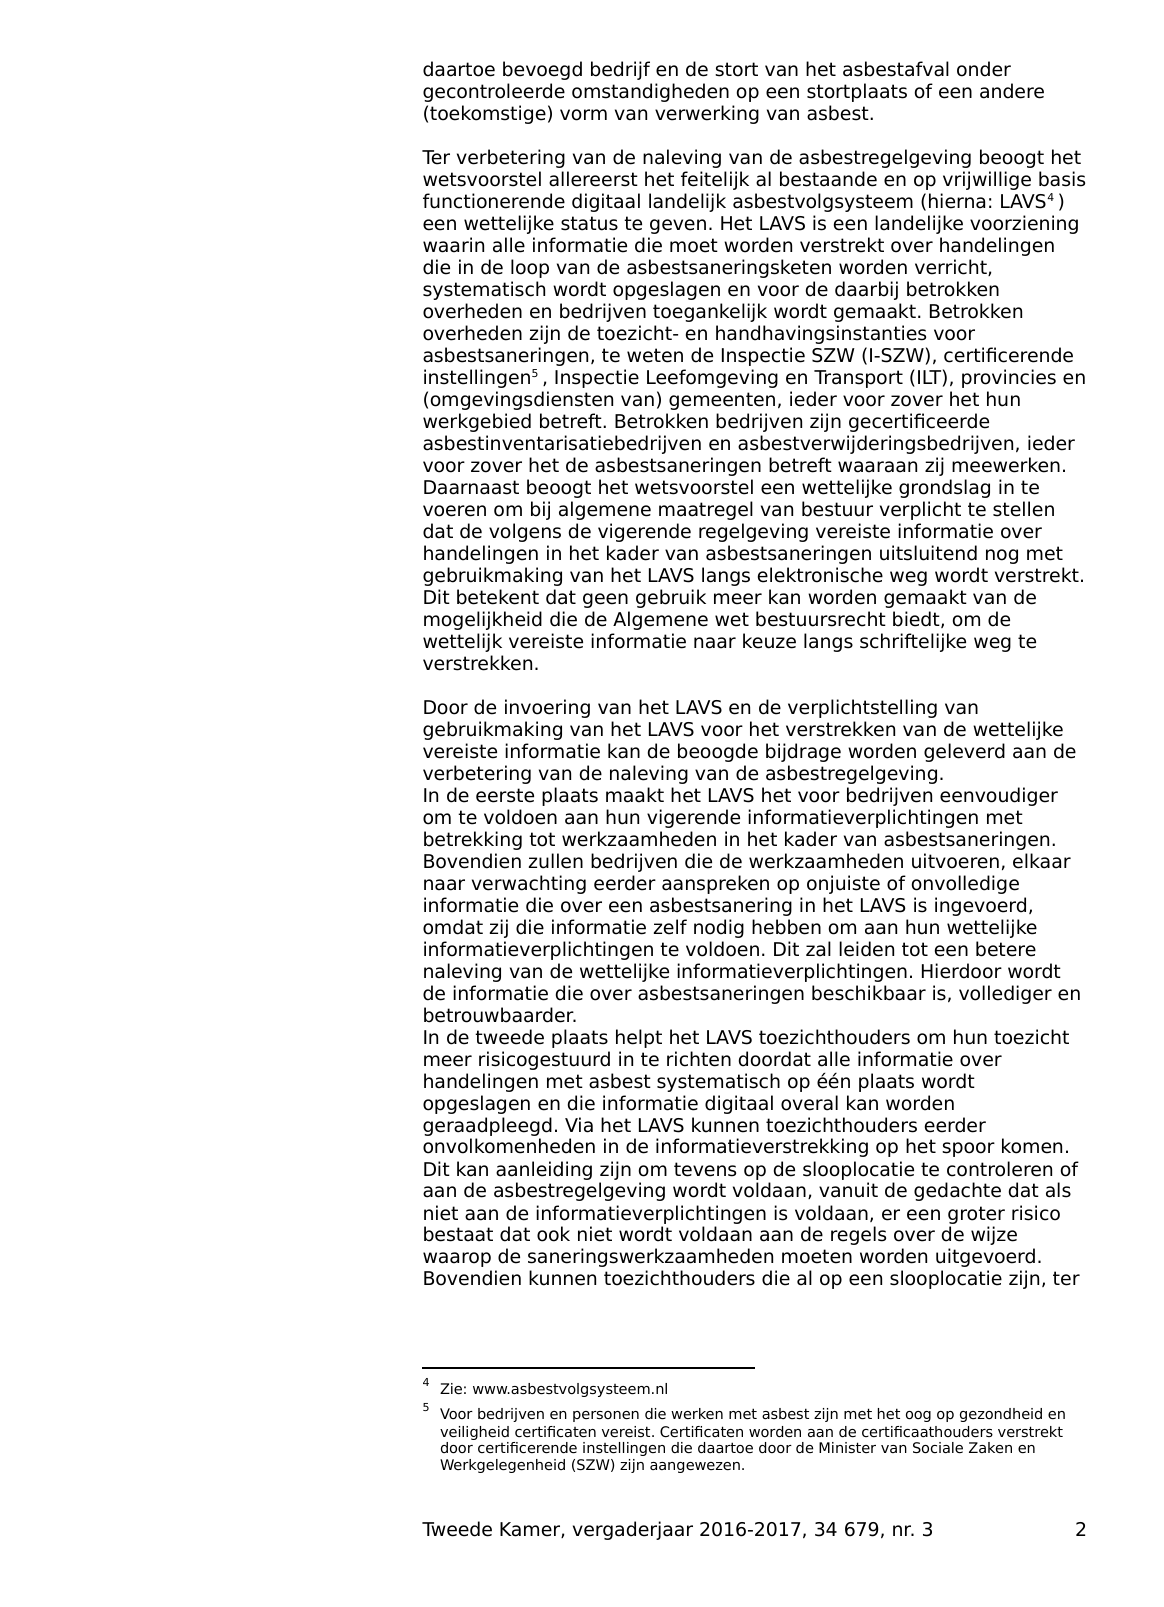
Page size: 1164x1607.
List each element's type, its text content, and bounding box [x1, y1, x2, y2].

text Zie: www.asbestvolgsysteem.nl [422, 1377, 1087, 1399]
text Ter verbetering van de naleving van de asbestregelgeving beoogt het wetsvoorstel allereerst het feitelijk al bestaande en op vrijwillige basis functionerende digitaal landelijk asbestvolgsysteem (hierna: LAVS) een wettelijke status te geven. Het LAVS is een landelijke voorziening waarin alle informatie die moet worden verstrekt over handelingen die in de loop van de asbestsaneringsketen worden verricht, systematisch wordt opgeslagen en voor de daarbij betrokken overheden en bedrijven toegankelijk wordt gemaakt. Betrokken overheden zijn de toezicht- en handhavingsinstanties voor asbestsaneringen, te weten de Inspectie SZW (I-SZW), certificerende instellingen, Inspectie Leefomgeving en Transport (ILT), provincies en (omgevingsdiensten van) gemeenten, ieder voor zover het hun werkgebied betreft. Betrokken bedrijven zijn gecertificeerde asbestinventarisatiebedrijven en asbestverwijderingsbedrijven, ieder voor zover het de asbestsaneringen betreft waaraan zij meewerken. [422, 147, 1087, 477]
text In de eerste plaats maakt het LAVS het voor bedrijven eenvoudiger om te voldoen aan hun vigerende informatieverplichtingen met betrekking tot werkzaamheden in het kader van asbestsaneringen. Bovendien zullen bedrijven die de werkzaamheden uitvoeren, elkaar naar verwachting eerder aanspreken op onjuiste of onvolledige informatie die over een asbestsanering in het LAVS is ingevoerd, omdat zij die informatie zelf nodig hebben om aan hun wettelijke informatieverplichtingen te voldoen. Dit zal leiden tot een betere naleving van de wettelijke informatieverplichtingen. Hierdoor wordt de informatie die over asbestsaneringen beschikbaar is, vollediger en betrouwbaarder. [422, 785, 1087, 1027]
text Door de invoering van het LAVS en de verplichtstelling van gebruikmaking van het LAVS voor het verstrekken van de wettelijke vereiste informatie kan de beoogde bijdrage worden geleverd aan de verbetering van de naleving van de asbestregelgeving. [422, 697, 1087, 785]
text daartoe bevoegd bedrijf en de stort van het asbestafval onder gecontroleerde omstandigheden op een stortplaats of een andere (toekomstige) vorm van verwerking van asbest. [422, 59, 1087, 125]
text Voor bedrijven en personen die werken met asbest zijn met het oog op gezondheid en veiligheid certificaten vereist. Certificaten worden aan de certificaathouders verstrekt door certificerende instellingen die daartoe door de Minister van Sociale Zaken en Werkgelegenheid (SZW) zijn aangewezen. [422, 1402, 1087, 1474]
text Daarnaast beoogt het wetsvoorstel een wettelijke grondslag in te voeren om bij algemene maatregel van bestuur verplicht te stellen dat de volgens de vigerende regelgeving vereiste informatie over handelingen in het kader van asbestsaneringen uitsluitend nog met gebruikmaking van het LAVS langs elektronische weg wordt verstrekt. Dit betekent dat geen gebruik meer kan worden gemaakt van de mogelijkheid die de Algemene wet bestuursrecht biedt, om de wettelijk vereiste informatie naar keuze langs schriftelijke weg te verstrekken. [422, 477, 1087, 675]
text In de tweede plaats helpt het LAVS toezichthouders om hun toezicht meer risicogestuurd in te richten doordat alle informatie over handelingen met asbest systematisch op één plaats wordt opgeslagen en die informatie digitaal overal kan worden geraadpleegd. Via het LAVS kunnen toezichthouders eerder onvolkomenheden in de informatieverstrekking op het spoor komen. Dit kan aanleiding zijn om tevens op de slooplocatie te controleren of aan de asbestregelgeving wordt voldaan, vanuit de gedachte dat als niet aan de informatieverplichtingen is voldaan, er een groter risico bestaat dat ook niet wordt voldaan aan de regels over de wijze waarop de saneringswerkzaamheden moeten worden uitgevoerd. Bovendien kunnen toezichthouders die al op een slooplocatie zijn, ter [422, 1027, 1087, 1290]
